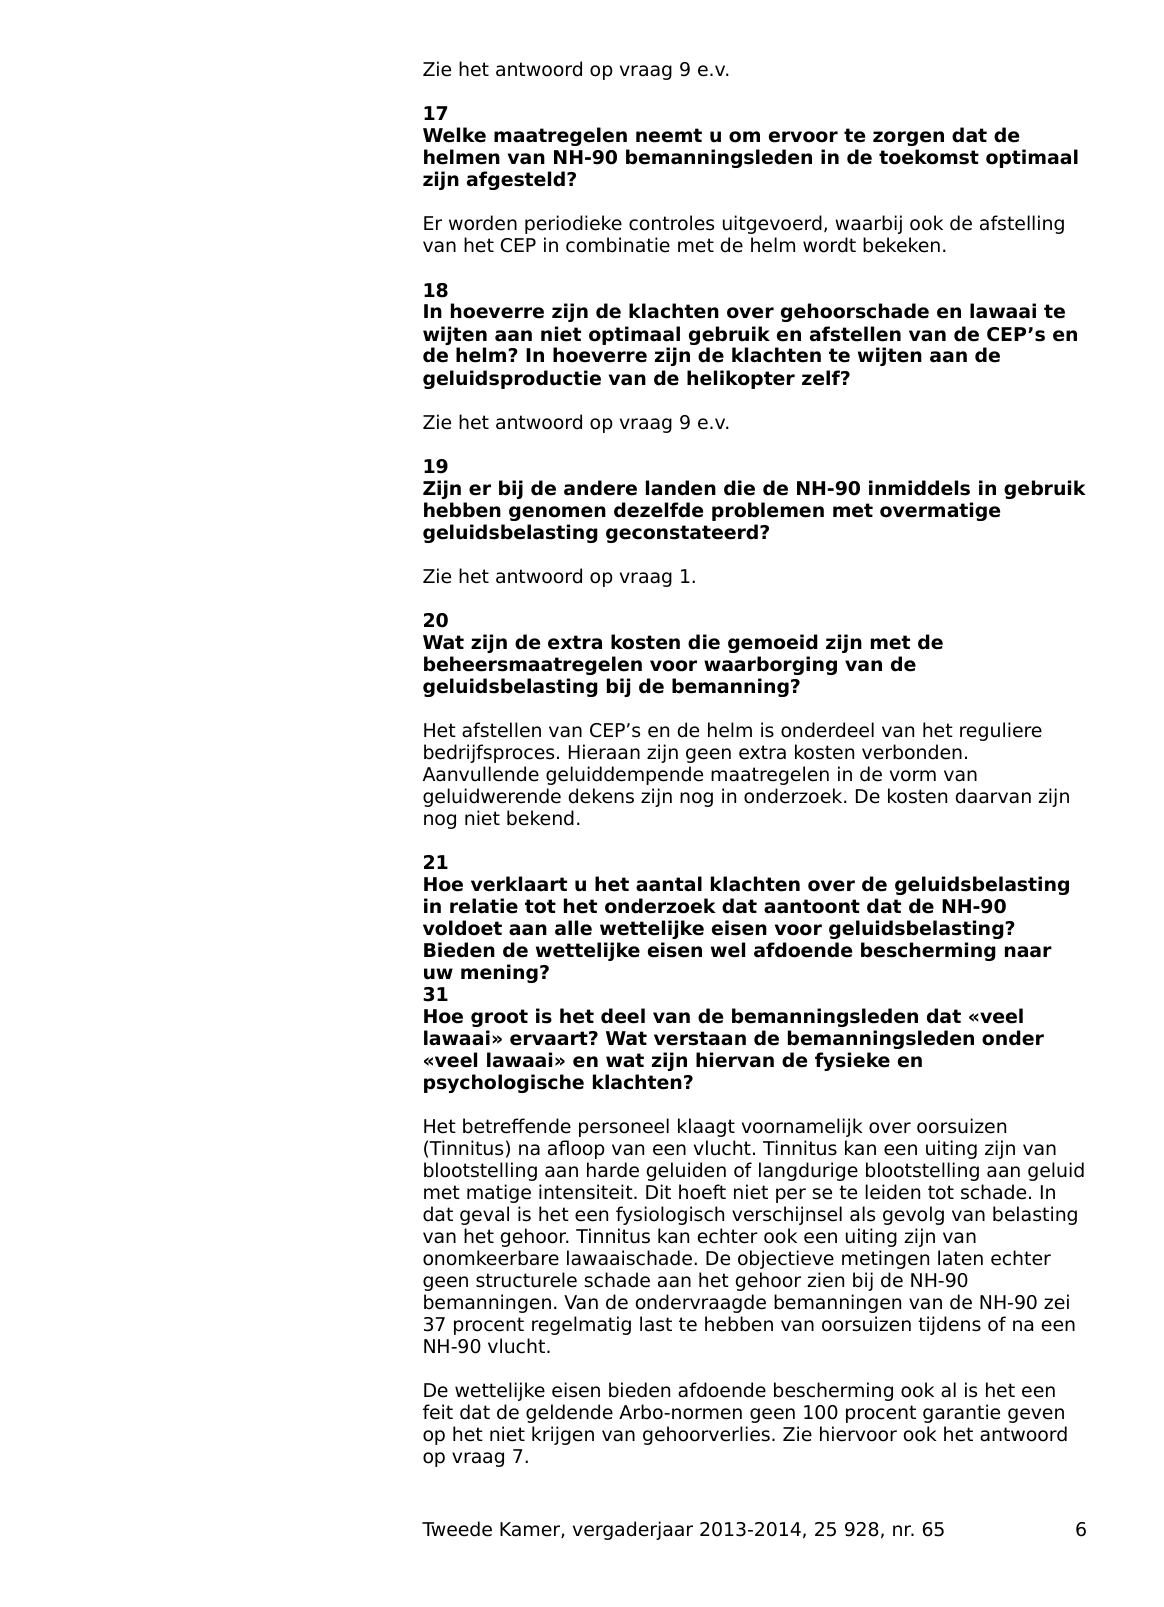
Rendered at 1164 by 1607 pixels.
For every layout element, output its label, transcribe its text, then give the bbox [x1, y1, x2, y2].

text Hoe verklaart u het aantal klachten over de geluidsbelasting in relatie tot het onderzoek dat aantoont dat de NH-90 voldoet aan alle wettelijke eisen voor geluidsbelasting? Bieden de wettelijke eisen wel afdoende bescherming naar uw mening? [422, 874, 1087, 984]
text 31 [422, 984, 1087, 1006]
text Zijn er bij de andere landen die de NH-90 inmiddels in gebruik hebben genomen dezelfde problemen met overmatige geluidsbelasting geconstateerd? [422, 478, 1087, 544]
text 17 [422, 103, 1087, 125]
text De wettelijke eisen bieden afdoende bescherming ook al is het een feit dat de geldende Arbo-normen geen 100 procent garantie geven op het niet krijgen van gehoorverlies. Zie hiervoor ook het antwoord op vraag 7. [422, 1380, 1087, 1468]
text Er worden periodieke controles uitgevoerd, waarbij ook de afstelling van het CEP in combinatie met de helm wordt bekeken. [422, 213, 1087, 257]
text In hoeverre zijn de klachten over gehoorschade en lawaai te wijten aan niet optimaal gebruik en afstellen van de CEP’s en de helm? In hoeverre zijn de klachten te wijten aan de geluidsproductie van de helikopter zelf? [422, 301, 1087, 389]
text Wat zijn de extra kosten die gemoeid zijn met de beheersmaatregelen voor waarborging van de geluidsbelasting bij de bemanning? [422, 632, 1087, 698]
text Zie het antwoord op vraag 9 e.v. [422, 412, 1087, 433]
text Het afstellen van CEP’s en de helm is onderdeel van het reguliere bedrijfsproces. Hieraan zijn geen extra kosten verbonden. Aanvullende geluiddempende maatregelen in de vorm van geluidwerende dekens zijn nog in onderzoek. De kosten daarvan zijn nog niet bekend. [422, 720, 1087, 830]
text Hoe groot is het deel van de bemanningsleden dat «veel lawaai» ervaart? Wat verstaan de bemanningsleden onder «veel lawaai» en wat zijn hiervan de fysieke en psychologische klachten? [422, 1006, 1087, 1094]
text Welke maatregelen neemt u om ervoor te zorgen dat de helmen van NH-90 bemanningsleden in de toekomst optimaal zijn afgesteld? [422, 125, 1087, 191]
text 19 [422, 456, 1087, 478]
text 20 [422, 610, 1087, 632]
text Het betreffende personeel klaagt voornamelijk over oorsuizen (Tinnitus) na afloop van een vlucht. Tinnitus kan een uiting zijn van blootstelling aan harde geluiden of langdurige blootstelling aan geluid met matige intensiteit. Dit hoeft niet per se te leiden tot schade. In dat geval is het een fysiologisch verschijnsel als gevolg van belasting van het gehoor. Tinnitus kan echter ook een uiting zijn van onomkeerbare lawaaischade. De objectieve metingen laten echter geen structurele schade aan het gehoor zien bij de NH-90 bemanningen. Van de ondervraagde bemanningen van de NH-90 zei 37 procent regelmatig last te hebben van oorsuizen tijdens of na een NH-90 vlucht. [422, 1116, 1087, 1358]
text Zie het antwoord op vraag 1. [422, 566, 1087, 588]
text Zie het antwoord op vraag 9 e.v. [422, 59, 1087, 81]
text 21 [422, 852, 1087, 874]
text 18 [422, 279, 1087, 301]
